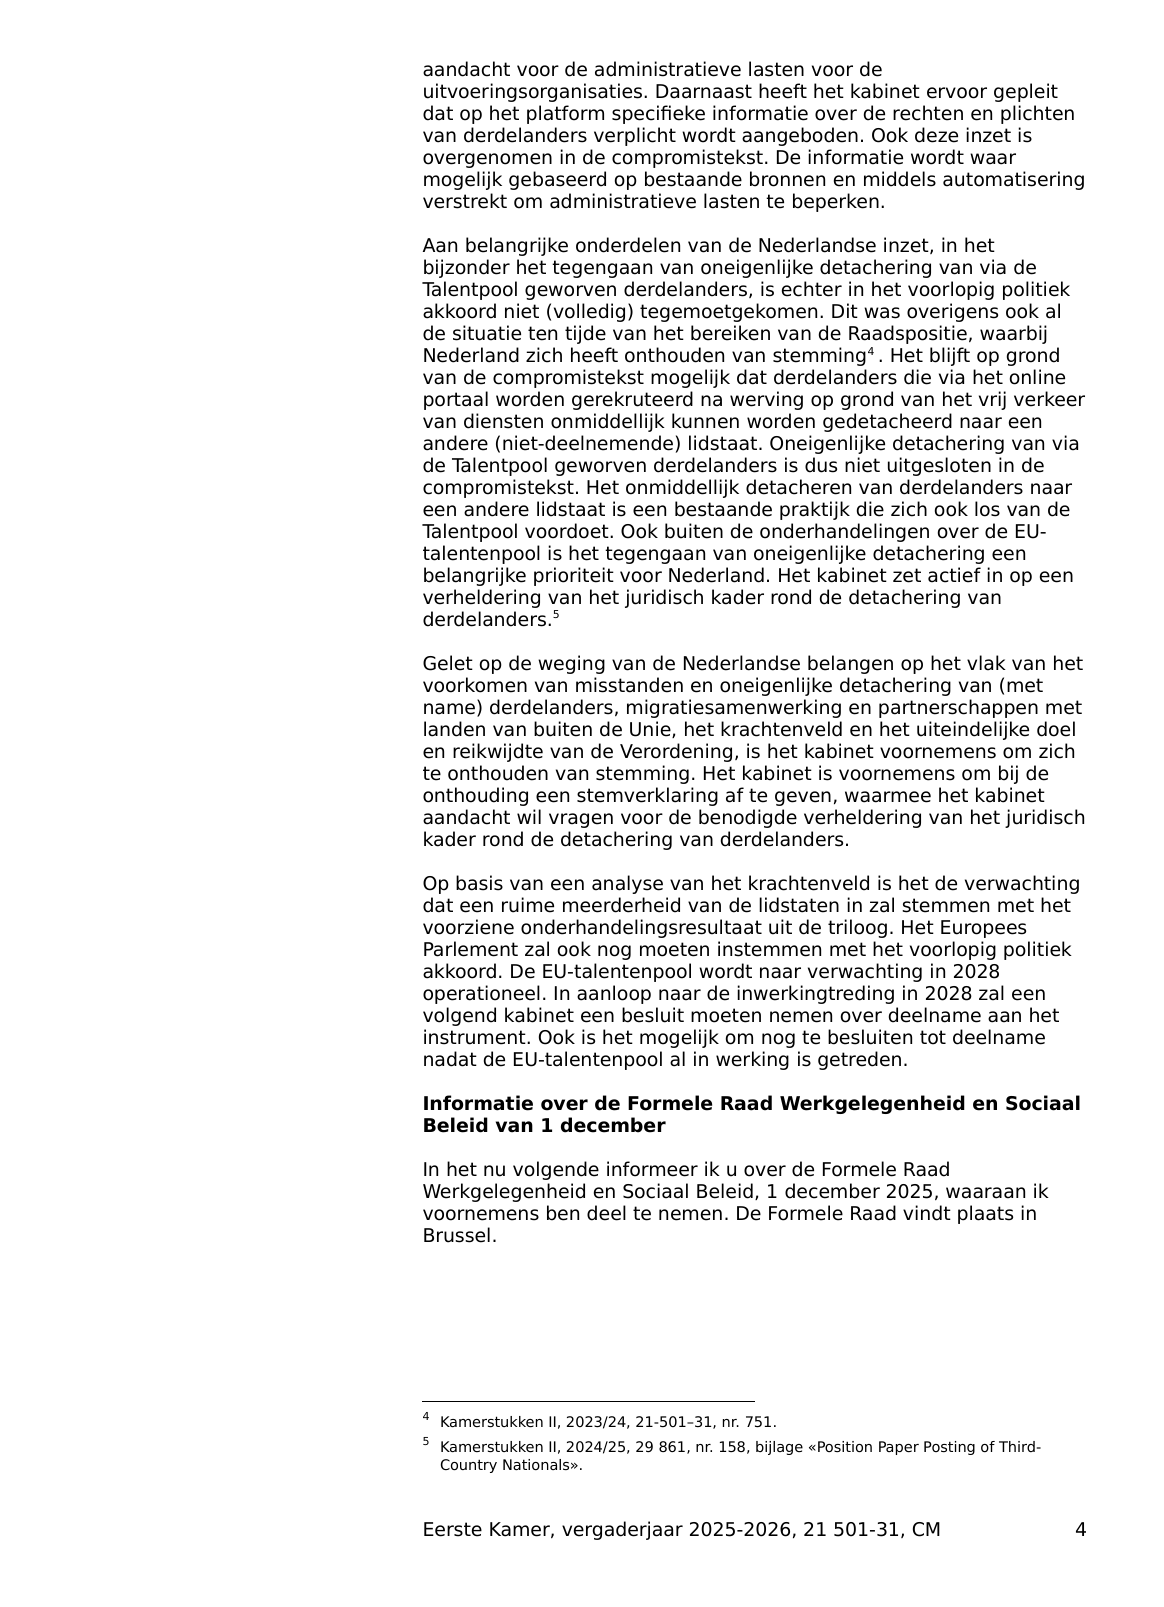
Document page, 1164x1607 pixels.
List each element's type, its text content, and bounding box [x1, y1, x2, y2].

subtitle Informatie over de Formele Raad Werkgelegenheid en Sociaal Beleid van 1 december [422, 1093, 1087, 1137]
text Kamerstukken II, 2024/25, 29 861, nr. 158, bijlage «Position Paper Posting of Third-Country Nationals». [422, 1435, 1087, 1474]
text Kamerstukken II, 2023/24, 21-501–31, nr. 751. [422, 1410, 1087, 1432]
text Aan belangrijke onderdelen van de Nederlandse inzet, in het bijzonder het tegengaan van oneigenlijke detachering van via de Talentpool geworven derdelanders, is echter in het voorlopig politiek akkoord niet (volledig) tegemoetgekomen. Dit was overigens ook al de situatie ten tijde van het bereiken van de Raadspositie, waarbij Nederland zich heeft onthouden van stemming. Het blijft op grond van de compromistekst mogelijk dat derdelanders die via het online portaal worden gerekruteerd na werving op grond van het vrij verkeer van diensten onmiddellijk kunnen worden gedetacheerd naar een andere (niet-deelnemende) lidstaat. Oneigenlijke detachering van via de Talentpool geworven derdelanders is dus niet uitgesloten in de compromistekst. Het onmiddellijk detacheren van derdelanders naar een andere lidstaat is een bestaande praktijk die zich ook los van de Talentpool voordoet. Ook buiten de onderhandelingen over de EU-talentenpool is het tegengaan van oneigenlijke detachering een belangrijke prioriteit voor Nederland. Het kabinet zet actief in op een verheldering van het juridisch kader rond de detachering van derdelanders. [422, 235, 1087, 631]
text Op basis van een analyse van het krachtenveld is het de verwachting dat een ruime meerderheid van de lidstaten in zal stemmen met het voorziene onderhandelingsresultaat uit de triloog. Het Europees Parlement zal ook nog moeten instemmen met het voorlopig politiek akkoord. De EU-talentenpool wordt naar verwachting in 2028 operationeel. In aanloop naar de inwerkingtreding in 2028 zal een volgend kabinet een besluit moeten nemen over deelname aan het instrument. Ook is het mogelijk om nog te besluiten tot deelname nadat de EU-talentenpool al in werking is getreden. [422, 873, 1087, 1071]
text In het nu volgende informeer ik u over de Formele Raad Werkgelegenheid en Sociaal Beleid, 1 december 2025, waaraan ik voornemens ben deel te nemen. De Formele Raad vindt plaats in Brussel. [422, 1159, 1087, 1247]
text aandacht voor de administratieve lasten voor de uitvoeringsorganisaties. Daarnaast heeft het kabinet ervoor gepleit dat op het platform specifieke informatie over de rechten en plichten van derdelanders verplicht wordt aangeboden. Ook deze inzet is overgenomen in de compromistekst. De informatie wordt waar mogelijk gebaseerd op bestaande bronnen en middels automatisering verstrekt om administratieve lasten te beperken. [422, 59, 1087, 213]
text Gelet op de weging van de Nederlandse belangen op het vlak van het voorkomen van misstanden en oneigenlijke detachering van (met name) derdelanders, migratiesamenwerking en partnerschappen met landen van buiten de Unie, het krachtenveld en het uiteindelijke doel en reikwijdte van de Verordening, is het kabinet voornemens om zich te onthouden van stemming. Het kabinet is voornemens om bij de onthouding een stemverklaring af te geven, waarmee het kabinet aandacht wil vragen voor de benodigde verheldering van het juridisch kader rond de detachering van derdelanders. [422, 653, 1087, 851]
